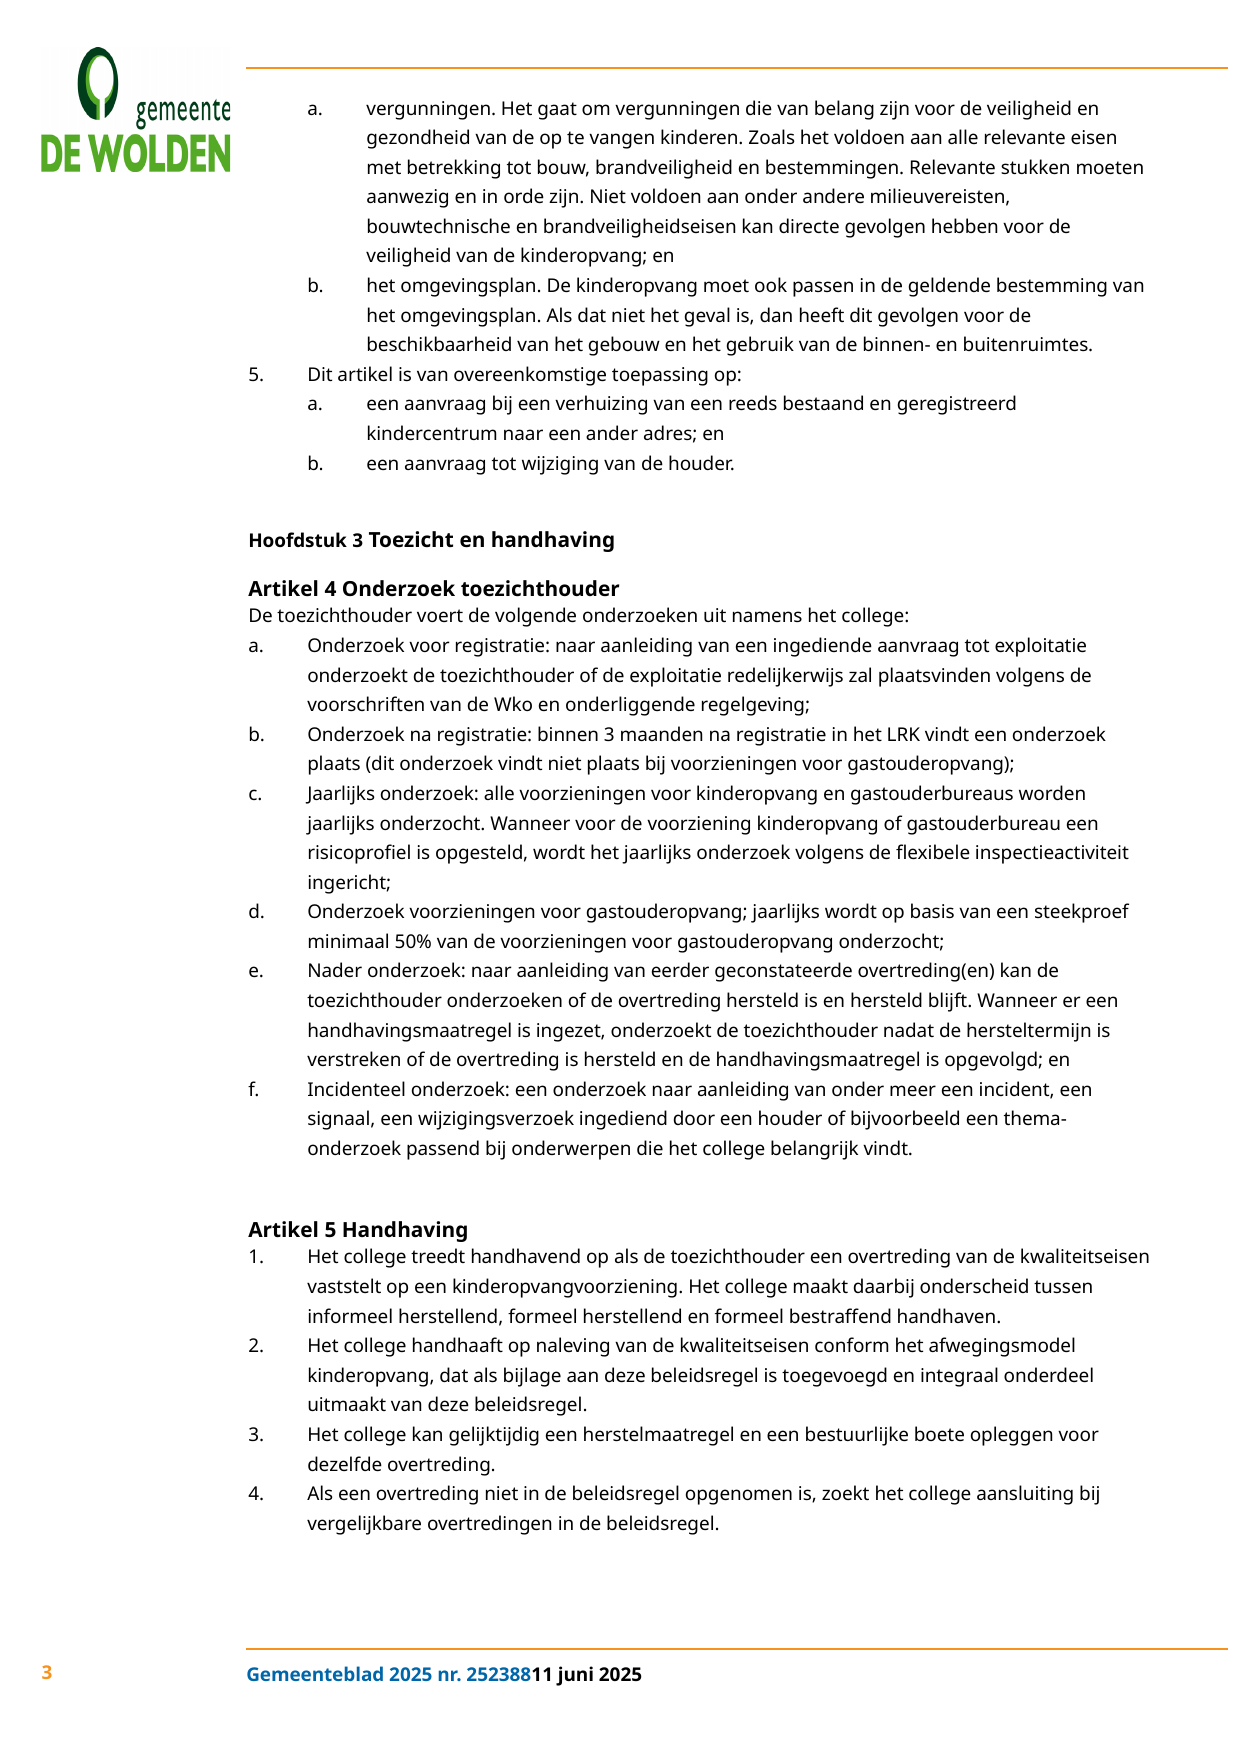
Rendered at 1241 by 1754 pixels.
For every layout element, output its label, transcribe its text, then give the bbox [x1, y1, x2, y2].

list een aanvraag tot wijziging van de houder. [307, 450, 1152, 476]
list Als een overtreding niet in de beleidsregel opgenomen is, zoekt het college aansluiting bij vergelijkbare overtredingen in de beleidsregel. [248, 1480, 1152, 1536]
picture [41, 47, 231, 172]
list Dit artikel is van overeenkomstige toepassing op: [248, 361, 1152, 387]
list Het college handhaaft op naleving van de kwaliteitseisen conform het afwegingsmodel kinderopvang, dat als bijlage aan deze beleidsregel is toegevoegd en integraal onderdeel uitmaakt van deze beleidsregel. [248, 1332, 1152, 1417]
text Artikel 4 Onderzoek toezichthouder [248, 574, 1152, 603]
list Incidenteel onderzoek: een onderzoek naar aanleiding van onder meer een incident, een signaal, een wijzigingsverzoek ingediend door een houder of bijvoorbeeld een thema-onderzoek passend bij onderwerpen die het college belangrijk vindt. [248, 1076, 1152, 1161]
list een aanvraag bij een verhuizing van een reeds bestaand en geregistreerd kindercentrum naar een ander adres; en [307, 391, 1152, 446]
list Het college treedt handhavend op als de toezichthouder een overtreding van de kwaliteitseisen vaststelt op een kinderopvangvoorziening. Het college maakt daarbij onderscheid tussen informeel herstellend, formeel herstellend en formeel bestraffend handhaven. [248, 1244, 1152, 1328]
list het omgevingsplan. De kinderopvang moet ook passen in de geldende bestemming van het omgevingsplan. Als dat niet het geval is, dan heeft dit gevolgen voor de beschikbaarheid van het gebouw en het gebruik van de binnen- en buitenruimtes. [307, 272, 1152, 357]
list Onderzoek na registratie: binnen 3 maanden na registratie in het LRK vindt een onderzoek plaats (dit onderzoek vindt niet plaats bij voorzieningen voor gastouderopvang); [248, 721, 1152, 776]
list Nader onderzoek: naar aanleiding van eerder geconstateerde overtreding(en) kan de toezichthouder onderzoeken of de overtreding hersteld is en hersteld blijft. Wanneer er een handhavingsmaatregel is ingezet, onderzoekt de toezichthouder nadat de hersteltermijn is verstreken of de overtreding is hersteld en de handhavingsmaatregel is opgevolgd; en [248, 958, 1152, 1072]
text Hoofdstuk 3 Toezicht en handhaving [248, 525, 1152, 553]
text Artikel 5 Handhaving [248, 1215, 1152, 1244]
list Onderzoek voorzieningen voor gastouderopvang; jaarlijks wordt op basis van een steekproef minimaal 50% van de voorzieningen voor gastouderopvang onderzocht; [248, 898, 1152, 954]
text De toezichthouder voert de volgende onderzoeken uit namens het college: [248, 603, 1152, 628]
list vergunningen. Het gaat om vergunningen die van belang zijn voor de veiligheid en gezondheid van de op te vangen kinderen. Zoals het voldoen aan alle relevante eisen met betrekking tot bouw, brandveiligheid en bestemmingen. Relevante stukken moeten aanwezig en in orde zijn. Niet voldoen aan onder andere milieuvereisten, bouwtechnische en brandveiligheidseisen kan directe gevolgen hebben voor de veiligheid van de kinderopvang; en [307, 95, 1152, 268]
list Het college kan gelijktijdig een herstelmaatregel en een bestuurlijke boete opleggen voor dezelfde overtreding. [248, 1421, 1152, 1476]
list Jaarlijks onderzoek: alle voorzieningen voor kinderopvang en gastouderbureaus worden jaarlijks onderzocht. Wanneer voor de voorziening kinderopvang of gastouderbureau een risicoprofiel is opgesteld, wordt het jaarlijks onderzoek volgens de flexibele inspectieactiviteit ingericht; [248, 780, 1152, 895]
list Onderzoek voor registratie: naar aanleiding van een ingediende aanvraag tot exploitatie onderzoekt de toezichthouder of de exploitatie redelijkerwijs zal plaatsvinden volgens de voorschriften van de Wko en onderliggende regelgeving; [248, 632, 1152, 717]
